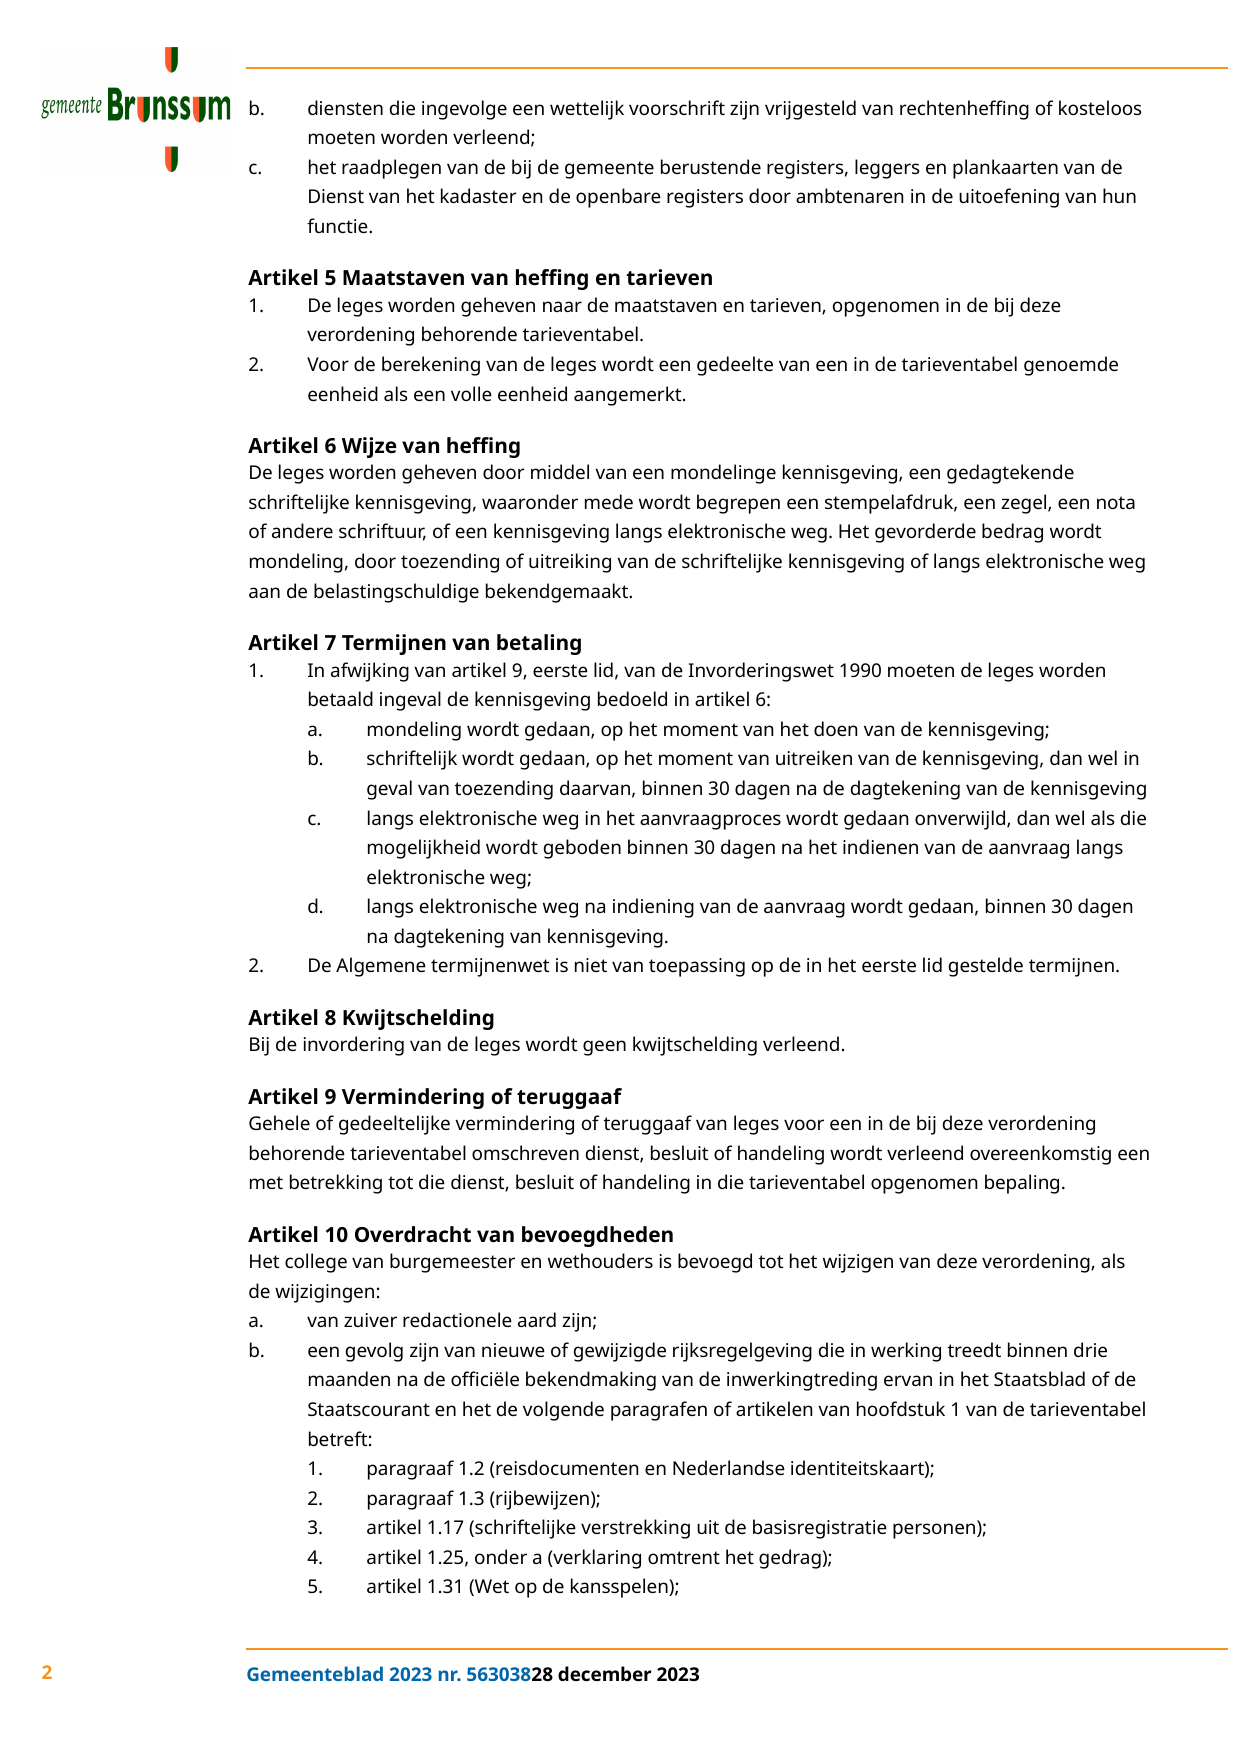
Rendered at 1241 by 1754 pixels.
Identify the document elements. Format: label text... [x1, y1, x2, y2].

list diensten die ingevolge een wettelijk voorschrift zijn vrijgesteld van rechtenheffing of kosteloos moeten worden verleend; [248, 95, 1152, 150]
list De Algemene termijnenwet is niet van toepassing op de in het eerste lid gestelde termijnen. [248, 953, 1152, 978]
list schriftelijk wordt gedaan, op het moment van uitreiken van de kennisgeving, dan wel in geval van toezending daarvan, binnen 30 dagen na de dagtekening van de kennisgeving [307, 746, 1152, 801]
text Gehele of gedeeltelijke vermindering of teruggaaf van leges voor een in de bij deze verordening behorende tarieventabel omschreven dienst, besluit of handeling wordt verleend overeenkomstig een met betrekking tot die dienst, besluit of handeling in die tarieventabel opgenomen bepaling. [248, 1110, 1152, 1195]
list langs elektronische weg na indiening van de aanvraag wordt gedaan, binnen 30 dagen na dagtekening van kennisgeving. [307, 893, 1152, 949]
list artikel 1.17 (schriftelijke verstrekking uit de basisregistratie personen); [307, 1514, 1152, 1540]
list mondeling wordt gedaan, op het moment van het doen van de kennisgeving; [307, 716, 1152, 742]
list artikel 1.31 (Wet op de kansspelen); [307, 1574, 1152, 1599]
list het raadplegen van de bij de gemeente berustende registers, leggers en plankaarten van de Dienst van het kadaster en de openbare registers door ambtenaren in de uitoefening van hun functie. [248, 154, 1152, 239]
list De leges worden geheven naar de maatstaven en tarieven, opgenomen in de bij deze verordening behorende tarieventabel. [248, 292, 1152, 347]
text Het college van burgemeester en wethouders is bevoegd tot het wijzigen van deze verordening, als de wijzigingen: [248, 1248, 1152, 1304]
list paragraaf 1.3 (rijbewijzen); [307, 1485, 1152, 1511]
text Artikel 8 Kwijtschelding [248, 1003, 1152, 1031]
list Voor de berekening van de leges wordt een gedeelte van een in de tarieventabel genoemde eenheid als een volle eenheid aangemerkt. [248, 351, 1152, 406]
list langs elektronische weg in het aanvraagproces wordt gedaan onverwijld, dan wel als die mogelijkheid wordt geboden binnen 30 dagen na het indienen van de aanvraag langs elektronische weg; [307, 805, 1152, 889]
text De leges worden geheven door middel van een mondelinge kennisgeving, een gedagtekende schriftelijke kennisgeving, waaronder mede wordt begrepen een stempelafdruk, een zegel, een nota of andere schriftuur, of een kennisgeving langs elektronische weg. Het gevorderde bedrag wordt mondeling, door toezending of uitreiking van de schriftelijke kennisgeving of langs elektronische weg aan de belastingschuldige bekendgemaakt. [248, 459, 1152, 604]
list artikel 1.25, onder a (verklaring omtrent het gedrag); [307, 1544, 1152, 1570]
text Artikel 7 Termijnen van betaling [248, 628, 1152, 657]
text Artikel 9 Vermindering of teruggaaf [248, 1082, 1152, 1110]
list een gevolg zijn van nieuwe of gewijzigde rijksregelgeving die in werking treedt binnen drie maanden na de officiële bekendmaking van de inwerkingtreding ervan in het Staatsblad of de Staatscourant en het de volgende paragrafen of artikelen van hoofdstuk 1 van de tarieventabel betreft: [248, 1337, 1152, 1452]
text Artikel 6 Wijze van heffing [248, 431, 1152, 459]
list In afwijking van artikel 9, eerste lid, van de Invorderingswet 1990 moeten de leges worden betaald ingeval de kennisgeving bedoeld in artikel 6: [248, 657, 1152, 712]
text Bij de invordering van de leges wordt geen kwijtschelding verleend. [248, 1031, 1152, 1057]
text Artikel 10 Overdracht van bevoegdheden [248, 1220, 1152, 1248]
list van zuiver redactionele aard zijn; [248, 1307, 1152, 1333]
text Artikel 5 Maatstaven van heffing en tarieven [248, 263, 1152, 292]
picture [41, 47, 231, 172]
list paragraaf 1.2 (reisdocumenten en Nederlandse identiteitskaart); [307, 1455, 1152, 1481]
